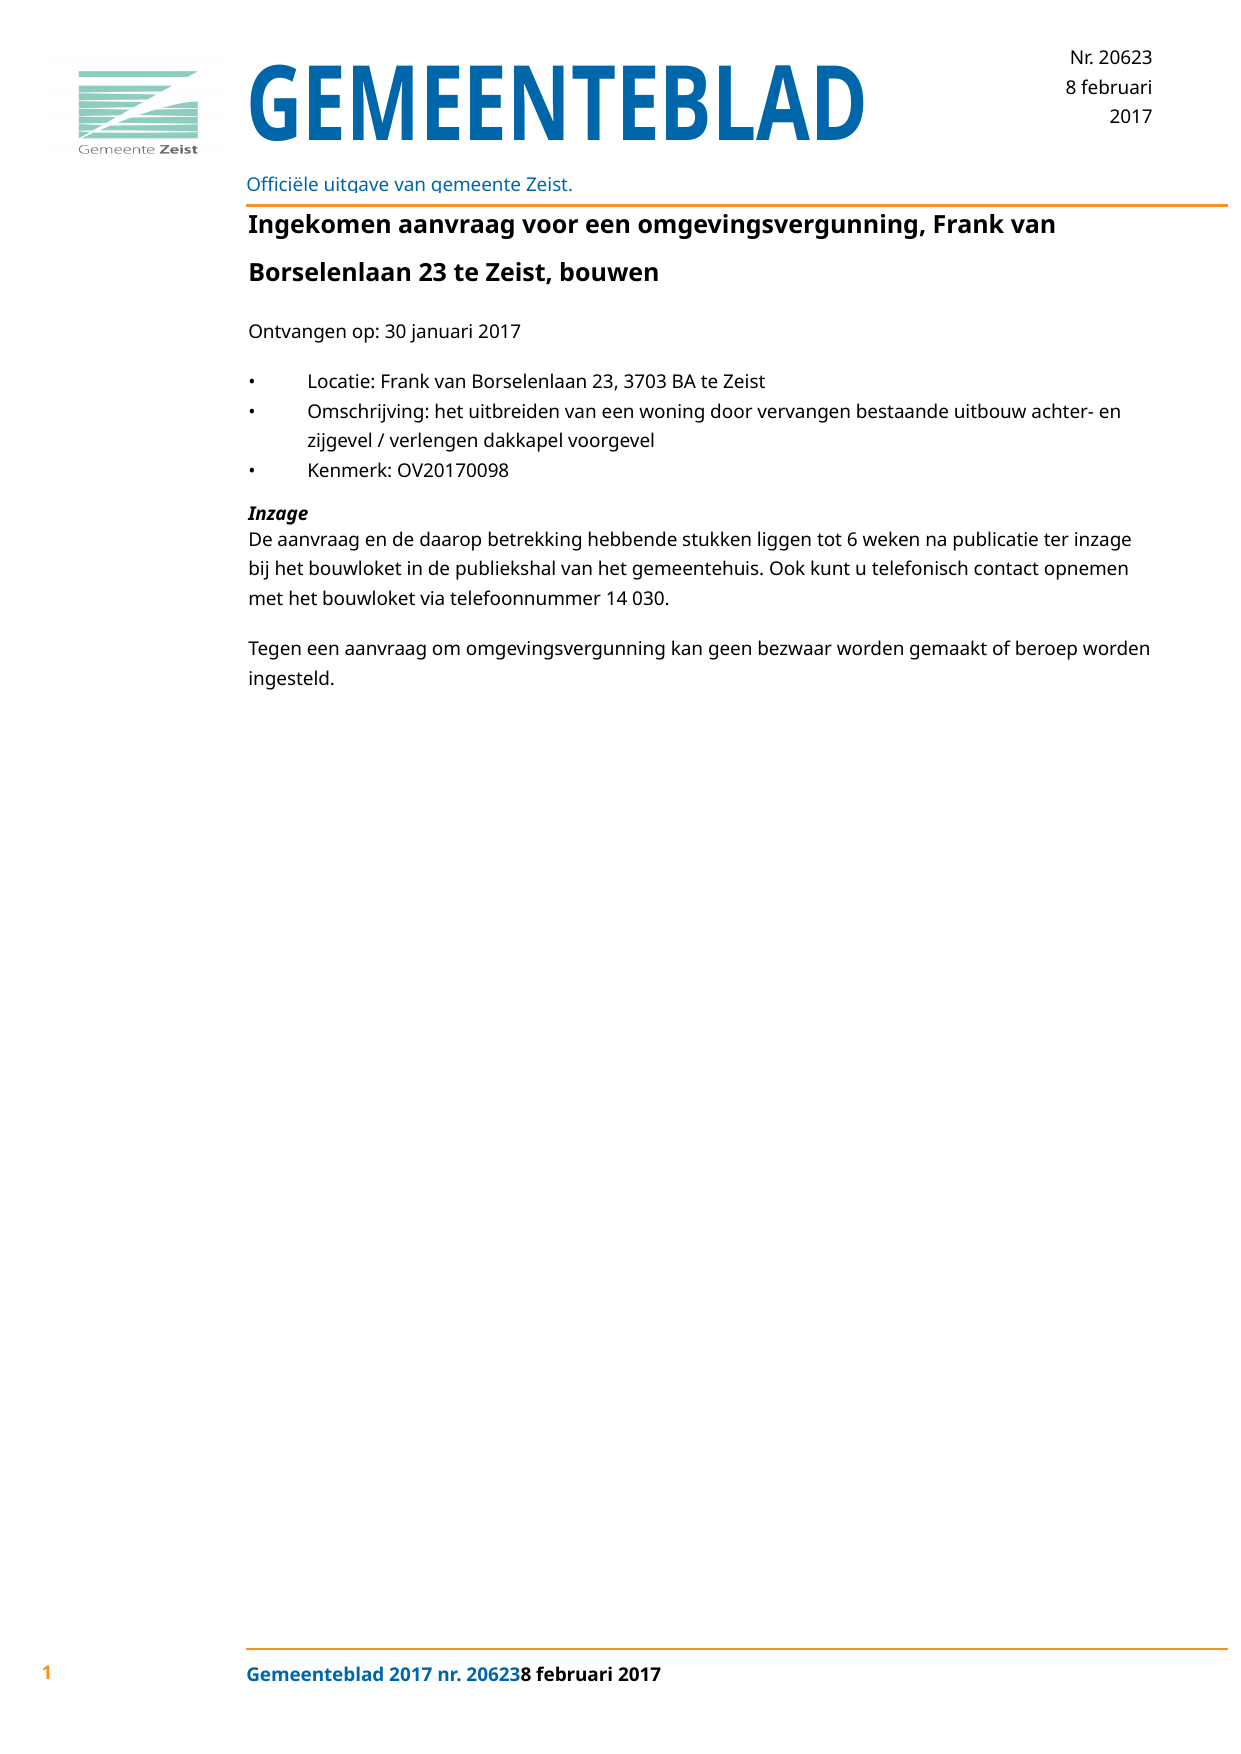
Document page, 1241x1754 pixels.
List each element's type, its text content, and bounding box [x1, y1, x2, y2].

list Kenmerk: OV20170098 [248, 457, 1152, 483]
list Omschrijving: het uitbreiden van een woning door vervangen bestaande uitbouw achter- en zijgevel / verlengen dakkapel voorgevel [248, 398, 1152, 453]
text Inzage [248, 500, 1152, 526]
list Locatie: Frank van Borselenlaan 23, 3703 BA te Zeist [248, 368, 1152, 394]
text Tegen een aanvraag om omgevingsvergunning kan geen bezwaar worden gemaakt of beroep worden ingesteld. [248, 636, 1152, 691]
picture [41, 47, 231, 172]
text De aanvraag en de daarop betrekking hebbende stukken liggen tot 6 weken na publicatie ter inzage bij het bouwloket in de publiekshal van het gemeentehuis. Ook kunt u telefonisch contact opnemen met het bouwloket via telefoonnummer 14 030. [248, 526, 1152, 611]
text Ingekomen aanvraag voor een omgevingsvergunning, Frank van Borselenlaan 23 te Zeist, bouwen [248, 207, 1152, 288]
text Ontvangen op: 30 januari 2017 [248, 318, 1152, 344]
